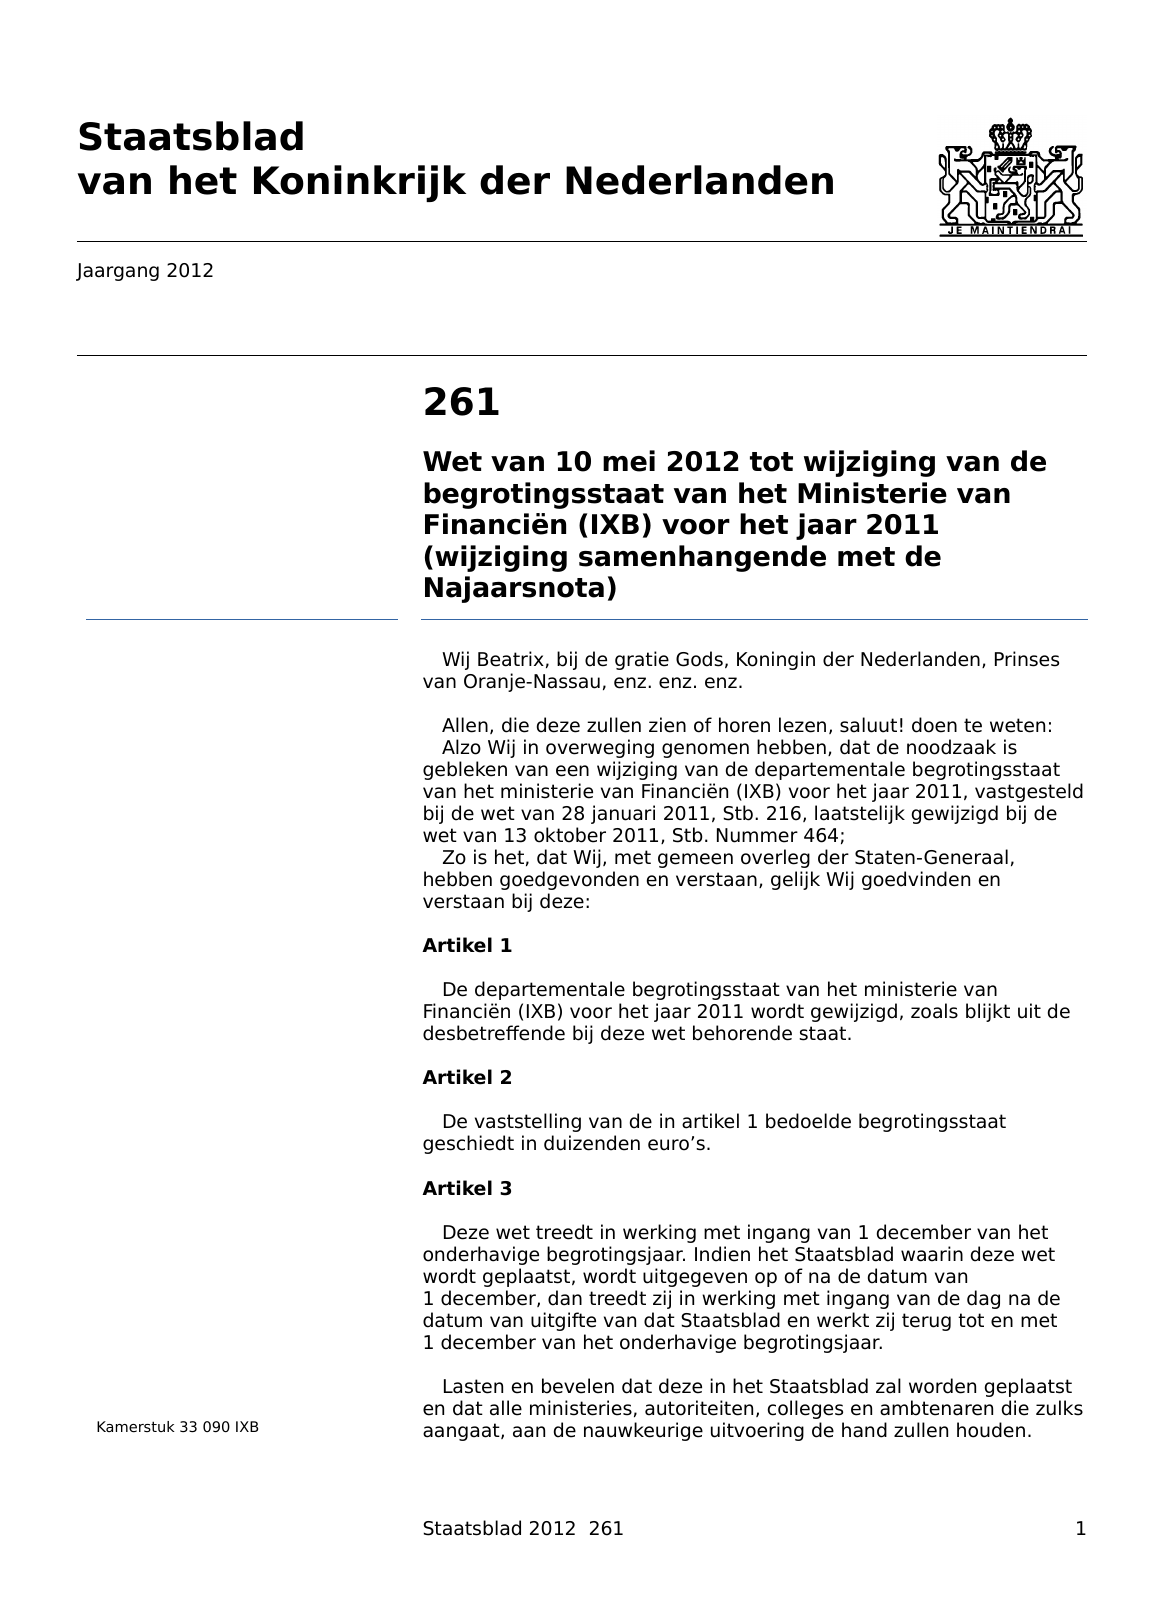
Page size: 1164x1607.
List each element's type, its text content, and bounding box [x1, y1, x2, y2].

text Allen, die deze zullen zien of horen lezen, saluut! doen te weten: [422, 715, 1087, 737]
table_header Staatsblad van het Koninkrijk der Nederlanden [77, 100, 886, 241]
text Zo is het, dat Wij, met gemeen overleg der Staten-Generaal, hebben goedgevonden en verstaan, gelijk Wij goedvinden en verstaan bij deze: [422, 847, 1087, 913]
text Deze wet treedt in werking met ingang van 1 december van het onderhavige begrotingsjaar. Indien het Staatsblad waarin deze wet wordt geplaatst, wordt uitgegeven op of na de datum van 1 december, dan treedt zij in werking met ingang van de dag na de datum van uitgifte van dat Staatsblad en werkt zij terug tot en met 1 december van het onderhavige begrotingsjaar. [422, 1222, 1087, 1353]
subtitle Artikel 1 [422, 935, 1087, 957]
text Wet van 10 mei 2012 tot wijziging van de begrotingsstaat van het Ministerie van Financiën (IXB) voor het jaar 2011 (wijziging samenhangende met de Najaarsnota) [422, 447, 1087, 604]
text Alzo Wij in overweging genomen hebben, dat de noodzaak is gebleken van een wijziging van de departementale begrotingsstaat van het ministerie van Financiën (IXB) voor het jaar 2011, vastgesteld bij de wet van 28 januari 2011, Stb. 216, laatstelijk gewijzigd bij de wet van 13 oktober 2011, Stb. Nummer 464; [422, 737, 1087, 847]
subtitle Artikel 2 [422, 1067, 1087, 1089]
table_header [886, 100, 1087, 241]
subtitle 261 [422, 381, 1087, 424]
table_cell Jaargang 2012 [77, 242, 1087, 355]
text Kamerstuk 33 090 IXB [77, 1419, 396, 1436]
text Lasten en bevelen dat deze in het Staatsblad zal worden geplaatst en dat alle ministeries, autoriteiten, colleges en ambtenaren die zulks aangaat, aan de nauwkeurige uitvoering de hand zullen houden. [422, 1376, 1087, 1442]
text De vaststelling van de in artikel 1 bedoelde begrotingsstaat geschiedt in duizenden euro’s. [422, 1111, 1087, 1155]
picture [936, 115, 1087, 240]
subtitle Artikel 3 [422, 1177, 1087, 1199]
text Wij Beatrix, bij de gratie Gods, Koningin der Nederlanden, Prinses van Oranje-Nassau, enz. enz. enz. [422, 649, 1087, 693]
text De departementale begrotingsstaat van het ministerie van Financiën (IXB) voor het jaar 2011 wordt gewijzigd, zoals blijkt uit de desbetreffende bij deze wet behorende staat. [422, 979, 1087, 1045]
